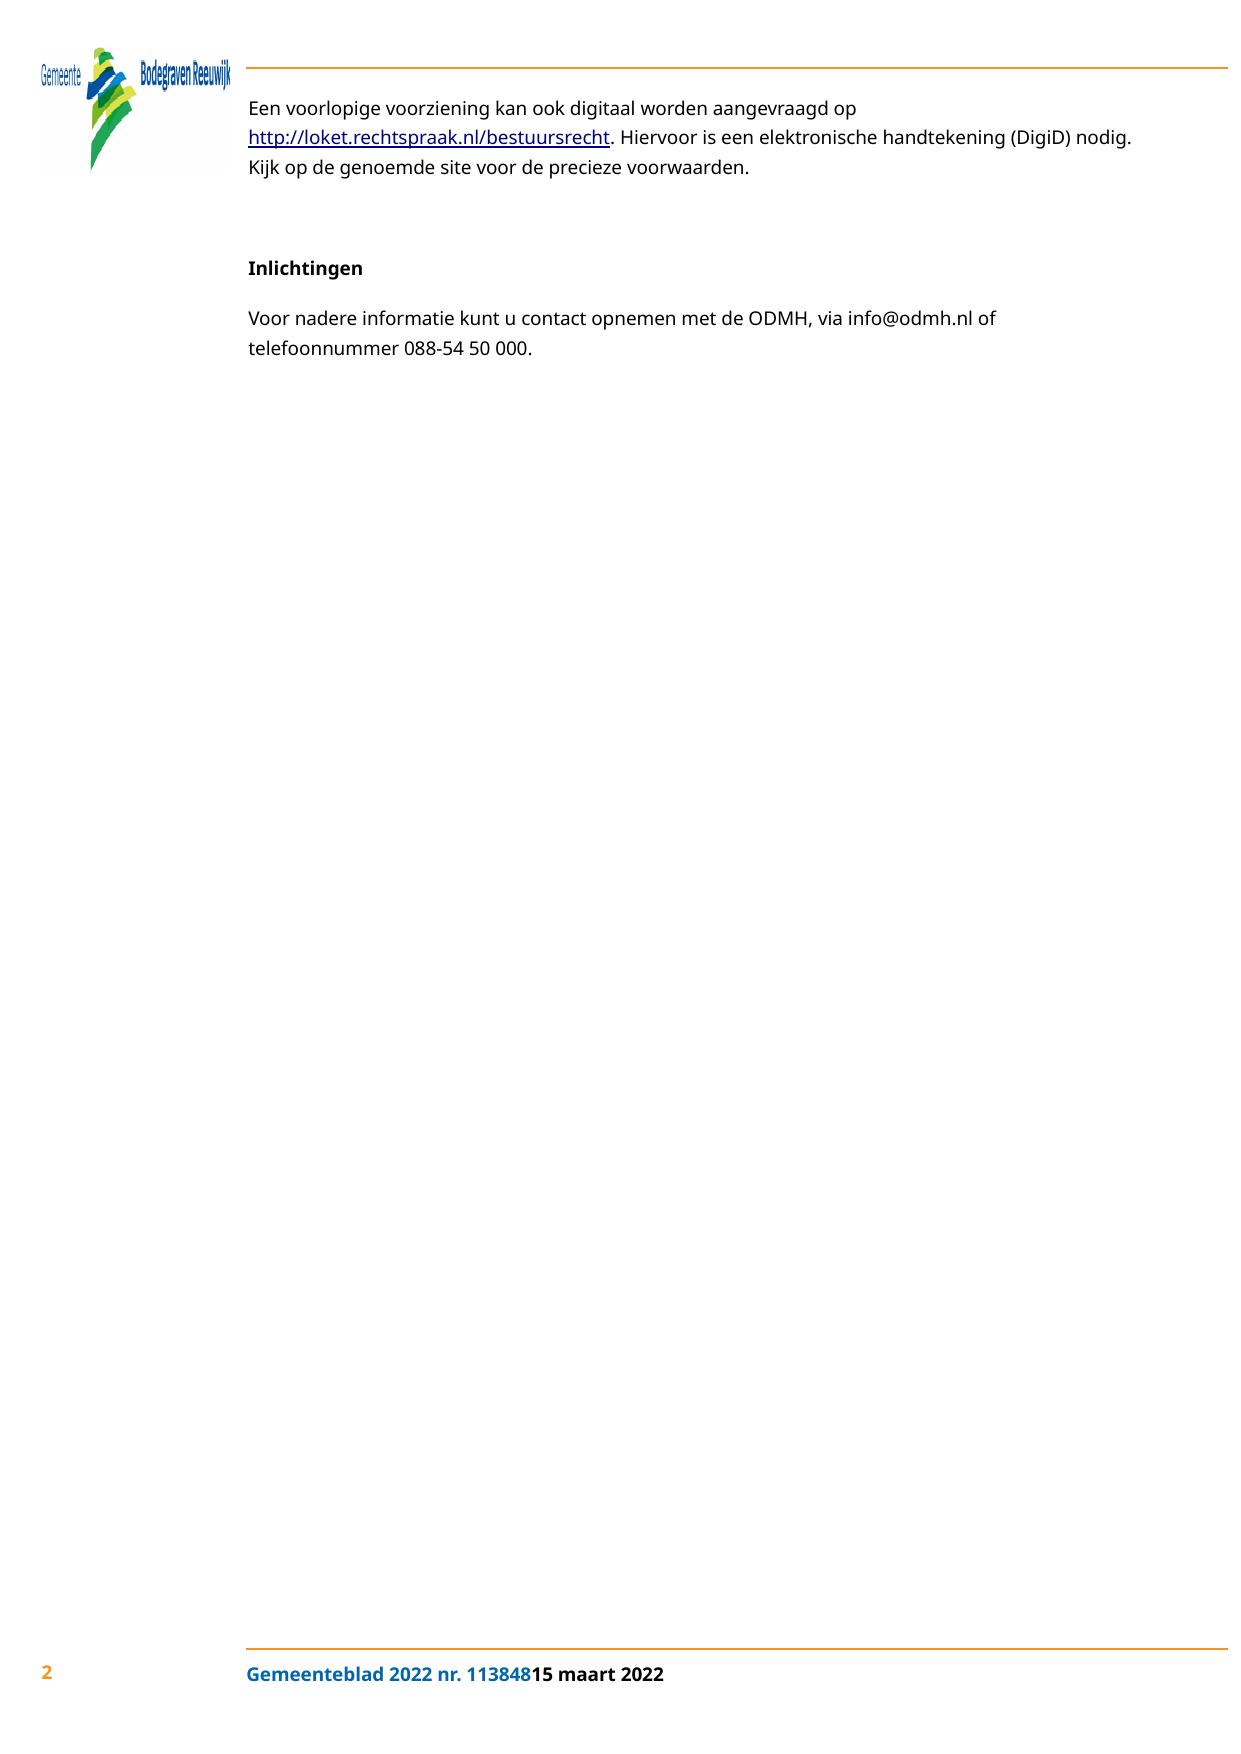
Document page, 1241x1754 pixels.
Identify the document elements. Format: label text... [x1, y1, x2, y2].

text Een voorlopige voorziening kan ook digitaal worden aangevraagd op http://loket.rechtspraak.nl/bestuursrecht. Hiervoor is een elektronische handtekening (DigiD) nodig. Kijk op de genoemde site voor de precieze voorwaarden. [248, 95, 1152, 180]
text Voor nadere informatie kunt u contact opnemen met de ODMH, via info@odmh.nl of telefoonnummer 088-54 50 000. [248, 305, 1152, 361]
text Inlichtingen [248, 255, 1152, 281]
picture [41, 47, 231, 172]
